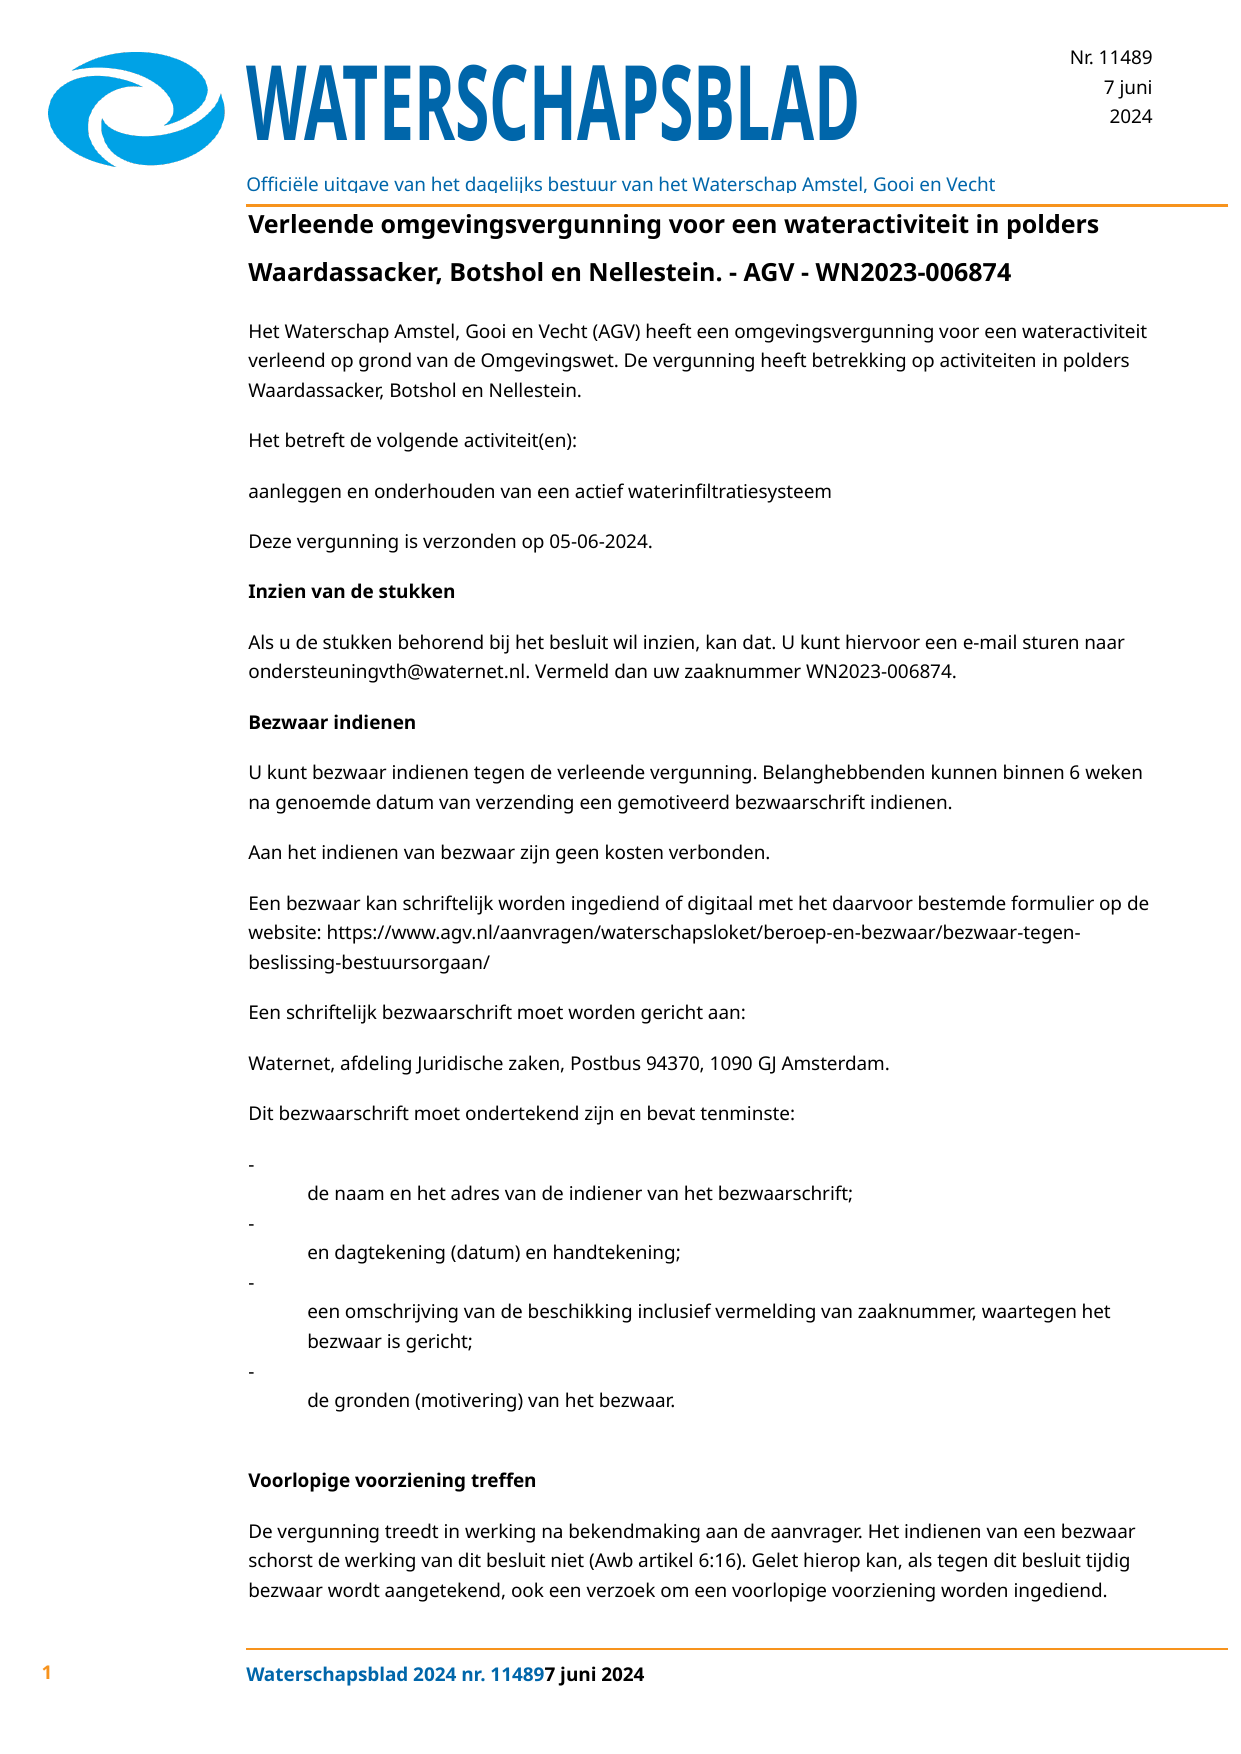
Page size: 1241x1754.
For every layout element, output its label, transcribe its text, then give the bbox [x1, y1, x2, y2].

text Voorlopige voorziening treffen [248, 1467, 1152, 1493]
text De vergunning treedt in werking na bekendmaking aan de aanvrager. Het indienen van een bezwaar schorst de werking van dit besluit niet (Awb artikel 6:16). Gelet hierop kan, als tegen dit besluit tijdig bezwaar wordt aangetekend, ook een verzoek om een voorlopige voorziening worden ingediend. [248, 1518, 1152, 1603]
text U kunt bezwaar indienen tegen de verleende vergunning. Belanghebbenden kunnen binnen 6 weken na genoemde datum van verzending een gemotiveerd bezwaarschrift indienen. [248, 759, 1152, 815]
list de gronden (motivering) van het bezwaar. [248, 1387, 1152, 1413]
text Deze vergunning is verzonden op 05-06-2024. [248, 528, 1152, 554]
text Verleende omgevingsvergunning voor een wateractiviteit in polders Waardassacker, Botshol en Nellestein. - AGV - WN2023-006874 [248, 207, 1152, 288]
list en dagtekening (datum) en handtekening; [248, 1239, 1152, 1265]
text aanleggen en onderhouden van een actief waterinfiltratiesysteem [248, 478, 1152, 504]
list de naam en het adres van de indiener van het bezwaarschrift; [248, 1180, 1152, 1206]
text Inzien van de stukken [248, 579, 1152, 604]
text Het betreft de volgende activiteit(en): [248, 427, 1152, 453]
text Als u de stukken behorend bij het besluit wil inzien, kan dat. U kunt hiervoor een e-mail sturen naar ondersteuningvth@waternet.nl. Vermeld dan uw zaaknummer WN2023-006874. [248, 629, 1152, 684]
text Het Waterschap Amstel, Gooi en Vecht (AGV) heeft een omgevingsvergunning voor een wateractiviteit verleend op grond van de Omgevingswet. De vergunning heeft betrekking op activiteiten in polders Waardassacker, Botshol en Nellestein. [248, 318, 1152, 403]
text Waternet, afdeling Juridische zaken, Postbus 94370, 1090 GJ Amsterdam. [248, 1050, 1152, 1076]
text Bezwaar indienen [248, 709, 1152, 735]
text Aan het indienen van bezwaar zijn geen kosten verbonden. [248, 839, 1152, 865]
text Een bezwaar kan schriftelijk worden ingediend of digitaal met het daarvoor bestemde formulier op de website: https://www.agv.nl/aanvragen/waterschapsloket/beroep-en-bezwaar/bezwaar-tegen-beslissing-bestuursorgaan/ [248, 890, 1152, 975]
text Een schriftelijk bezwaarschrift moet worden gericht aan: [248, 999, 1152, 1025]
text Dit bezwaarschrift moet ondertekend zijn en bevat tenminste: [248, 1100, 1152, 1126]
picture [41, 47, 231, 172]
list een omschrijving van de beschikking inclusief vermelding van zaaknummer, waartegen het bezwaar is gericht; [248, 1299, 1152, 1354]
